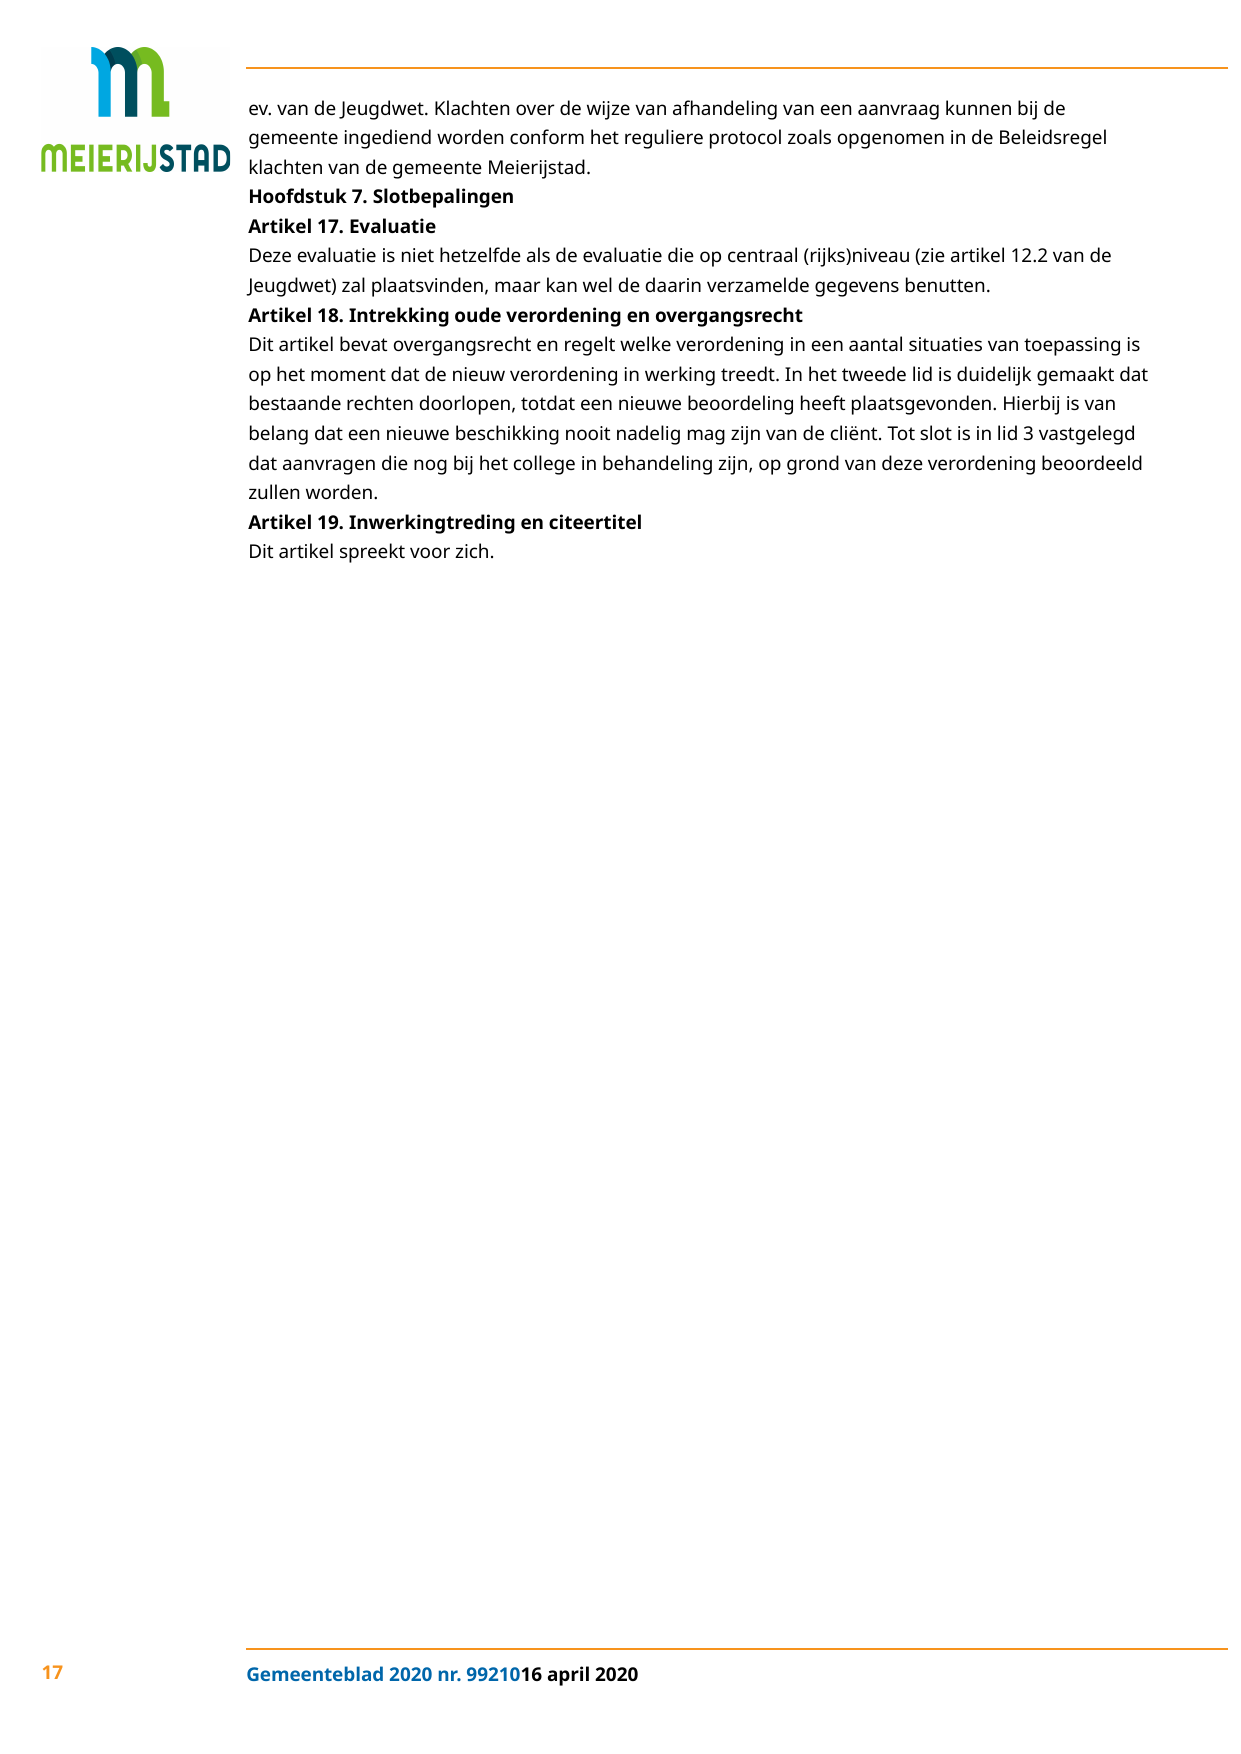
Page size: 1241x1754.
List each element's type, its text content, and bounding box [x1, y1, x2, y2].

text Artikel 17. Evaluatie [248, 213, 1152, 239]
text ev. van de Jeugdwet. Klachten over de wijze van afhandeling van een aanvraag kunnen bij de gemeente ingediend worden conform het reguliere protocol zoals opgenomen in de Beleidsregel klachten van de gemeente Meierijstad. [248, 95, 1152, 180]
text Hoofdstuk 7. Slotbepalingen [248, 183, 1152, 209]
text Artikel 19. Inwerkingtreding en citeertitel [248, 509, 1152, 535]
text Dit artikel spreekt voor zich. [248, 538, 1152, 564]
text Artikel 18. Intrekking oude verordening en overgangsrecht [248, 302, 1152, 328]
text Deze evaluatie is niet hetzelfde als de evaluatie die op centraal (rijks)niveau (zie artikel 12.2 van de Jeugdwet) zal plaatsvinden, maar kan wel de daarin verzamelde gegevens benutten. [248, 243, 1152, 298]
text Dit artikel bevat overgangsrecht en regelt welke verordening in een aantal situaties van toepassing is op het moment dat de nieuw verordening in werking treedt. In het tweede lid is duidelijk gemaakt dat bestaande rechten doorlopen, totdat een nieuwe beoordeling heeft plaatsgevonden. Hierbij is van belang dat een nieuwe beschikking nooit nadelig mag zijn van de cliënt. Tot slot is in lid 3 vastgelegd dat aanvragen die nog bij het college in behandeling zijn, op grond van deze verordening beoordeeld zullen worden. [248, 331, 1152, 505]
picture [41, 47, 231, 172]
